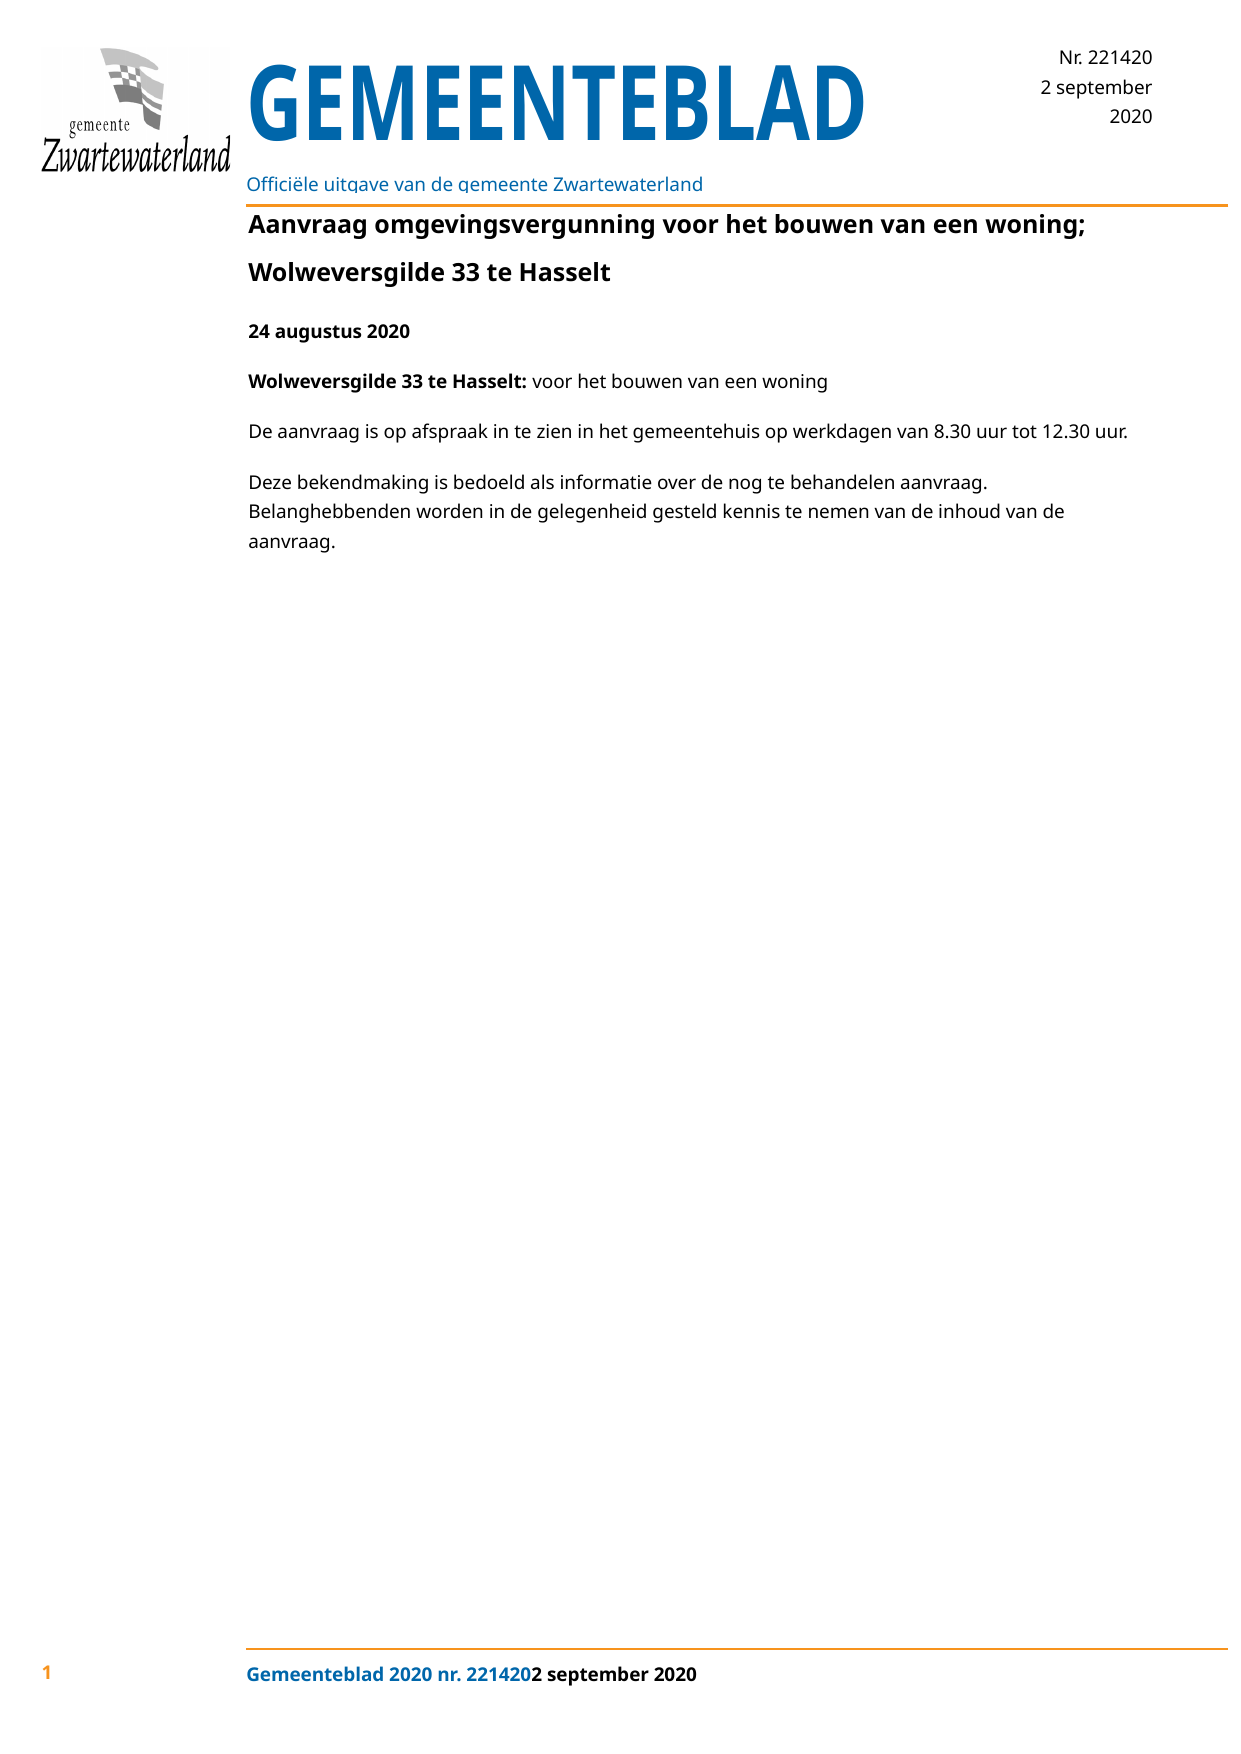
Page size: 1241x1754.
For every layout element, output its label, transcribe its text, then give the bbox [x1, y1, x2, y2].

text 24 augustus 2020 [248, 318, 1152, 344]
text Wolweversgilde 33 te Hasselt: voor het bouwen van een woning [248, 368, 1152, 394]
text Aanvraag omgevingsvergunning voor het bouwen van een woning; Wolweversgilde 33 te Hasselt [248, 207, 1152, 288]
text De aanvraag is op afspraak in te zien in het gemeentehuis op werkdagen van 8.30 uur tot 12.30 uur. [248, 419, 1152, 444]
picture [41, 47, 231, 172]
text Deze bekendmaking is bedoeld als informatie over de nog te behandelen aanvraag. Belanghebbenden worden in de gelegenheid gesteld kennis te nemen van de inhoud van de aanvraag. [248, 469, 1152, 554]
